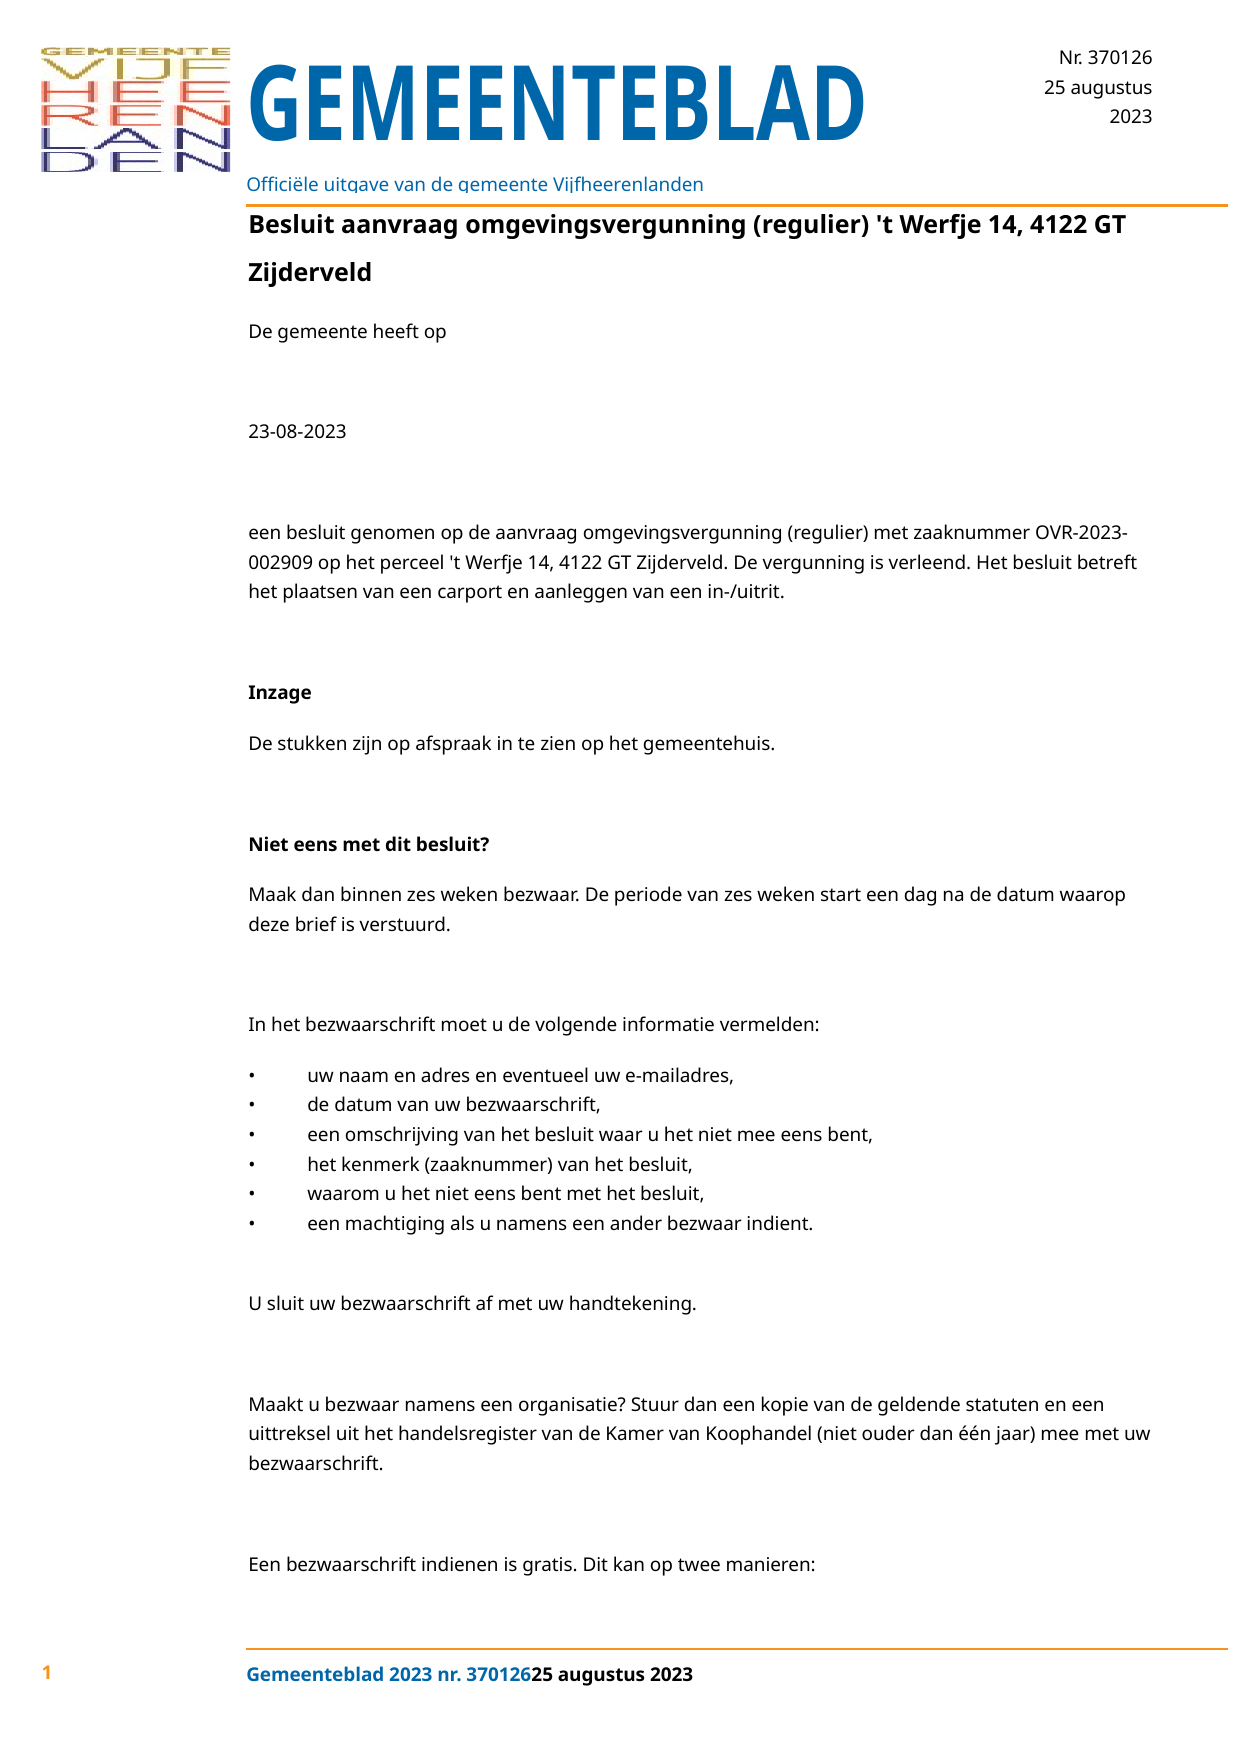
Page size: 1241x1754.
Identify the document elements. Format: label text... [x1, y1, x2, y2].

text Een bezwaarschrift indienen is gratis. Dit kan op twee manieren: [248, 1551, 1152, 1577]
list het kenmerk (zaaknummer) van het besluit, [248, 1151, 1152, 1177]
list de datum van uw bezwaarschrift, [248, 1092, 1152, 1117]
text Inzage [248, 679, 1152, 705]
text In het bezwaarschrift moet u de volgende informatie vermelden: [248, 1012, 1152, 1037]
list uw naam en adres en eventueel uw e-mailadres, [248, 1062, 1152, 1088]
text U sluit uw bezwaarschrift af met uw handtekening. [248, 1290, 1152, 1316]
text De gemeente heeft op [248, 318, 1152, 344]
list een omschrijving van het besluit waar u het niet mee eens bent, [248, 1121, 1152, 1147]
text De stukken zijn op afspraak in te zien op het gemeentehuis. [248, 730, 1152, 756]
text een besluit genomen op de aanvraag omgevingsvergunning (regulier) met zaaknummer OVR-2023-002909 op het perceel 't Werfje 14, 4122 GT Zijderveld. De vergunning is verleend. Het besluit betreft het plaatsen van een carport en aanleggen van een in-/uitrit. [248, 519, 1152, 604]
list een machtiging als u namens een ander bezwaar indient. [248, 1210, 1152, 1236]
text Maak dan binnen zes weken bezwaar. De periode van zes weken start een dag na de datum waarop deze brief is verstuurd. [248, 881, 1152, 937]
list waarom u het niet eens bent met het besluit, [248, 1180, 1152, 1206]
picture [41, 47, 231, 172]
text Niet eens met dit besluit? [248, 831, 1152, 857]
text Besluit aanvraag omgevingsvergunning (regulier) 't Werfje 14, 4122 GT Zijderveld [248, 207, 1152, 288]
text Maakt u bezwaar namens een organisatie? Stuur dan een kopie van de geldende statuten en een uittreksel uit het handelsregister van de Kamer van Koophandel (niet ouder dan één jaar) mee met uw bezwaarschrift. [248, 1391, 1152, 1476]
text 23-08-2023 [248, 419, 1152, 444]
